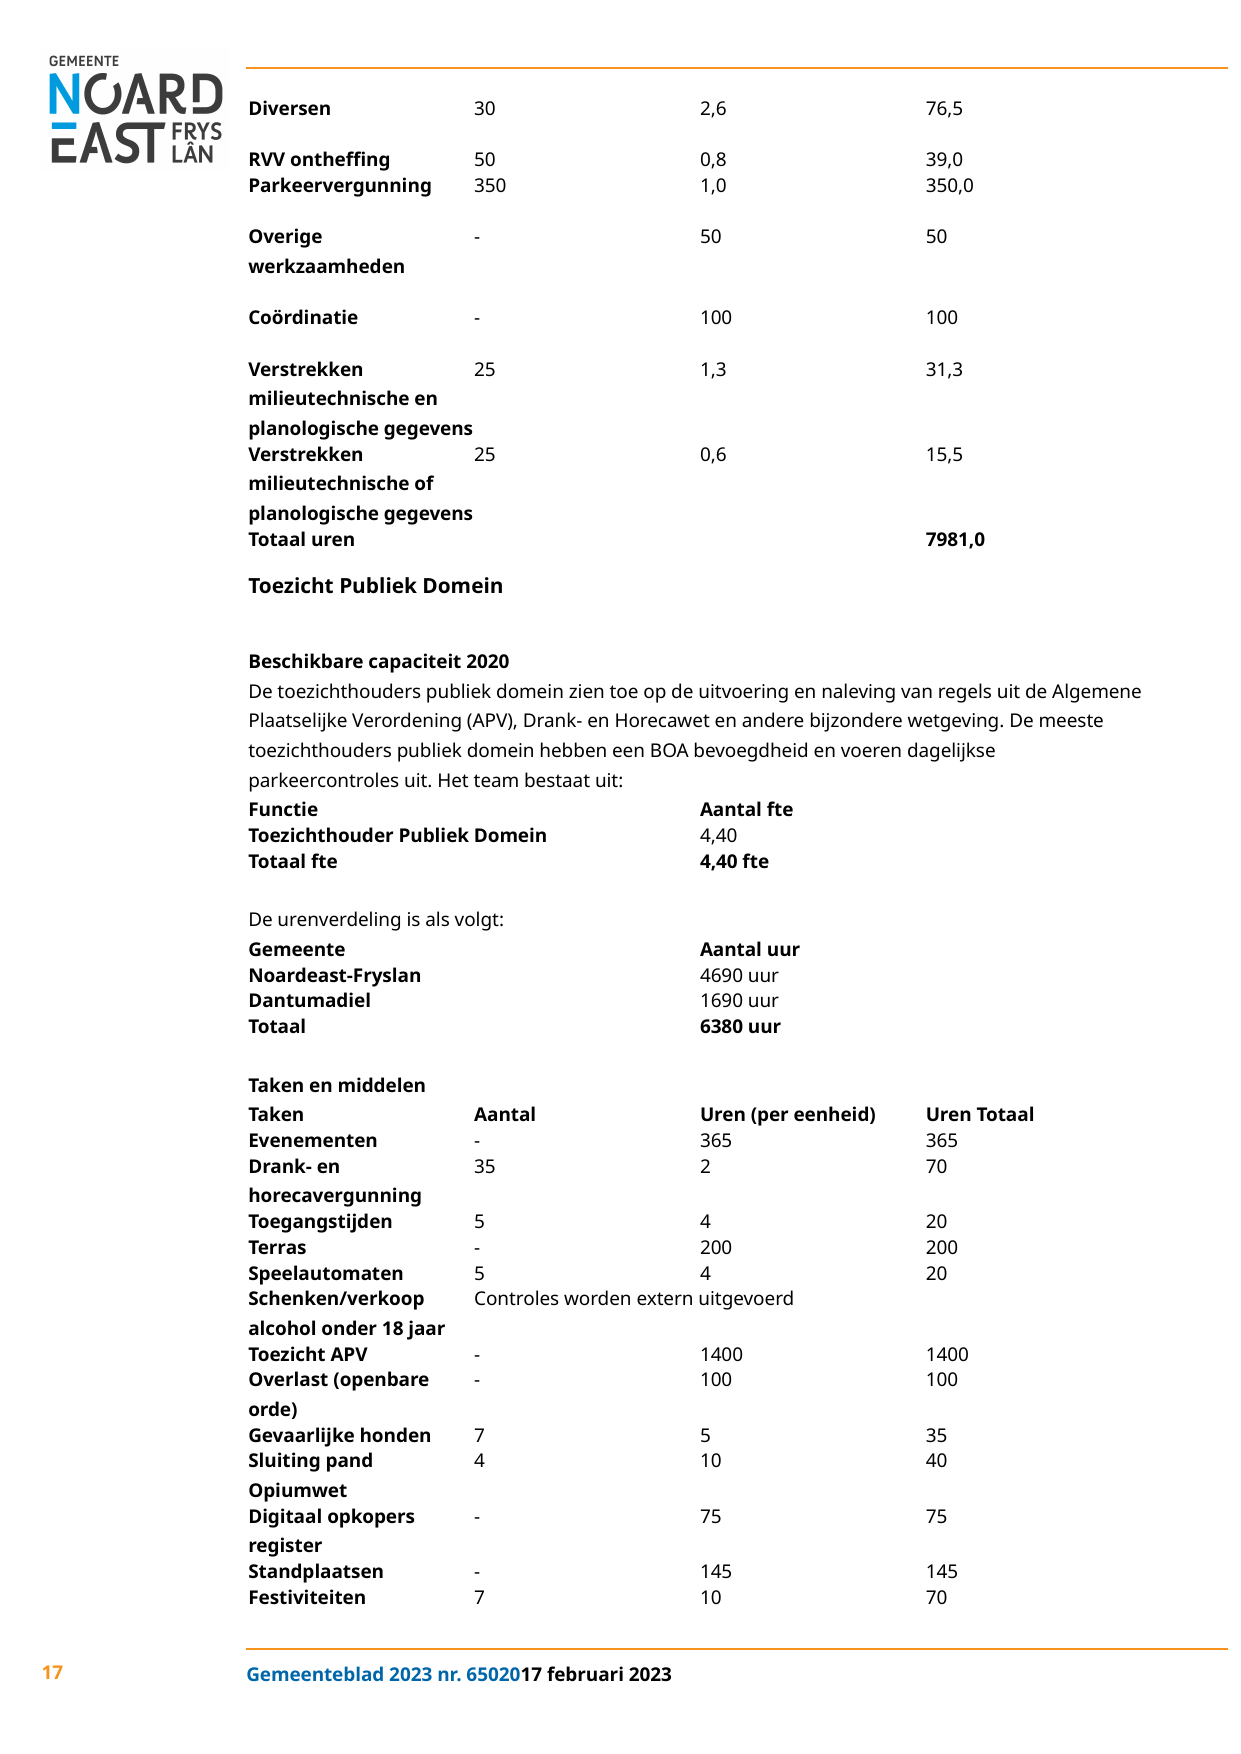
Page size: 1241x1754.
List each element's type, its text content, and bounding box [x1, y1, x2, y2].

table_header Aantal fte [700, 796, 1152, 822]
table_cell 1690 uur [700, 988, 1152, 1013]
table_cell 75 [926, 1503, 1152, 1558]
table_cell 10 [700, 1584, 926, 1610]
table_cell 7981,0 [926, 526, 1152, 551]
table_cell Sluiting pand Opiumwet [248, 1448, 474, 1503]
table_cell - [474, 1367, 700, 1422]
table_cell - [474, 224, 700, 279]
table_cell 25 [474, 356, 700, 441]
table_cell [474, 330, 700, 356]
table_cell 1400 [700, 1341, 926, 1367]
table_cell 0,6 [700, 441, 926, 526]
table_cell 31,3 [926, 356, 1152, 441]
table_cell Standplaatsen [248, 1558, 474, 1584]
table_cell 35 [474, 1153, 700, 1208]
table_cell [248, 198, 474, 223]
table_cell Diversen [248, 95, 474, 121]
table_header Taken [248, 1102, 474, 1127]
table_cell 15,5 [926, 441, 1152, 526]
table_cell 76,5 [926, 95, 1152, 121]
table_cell 100 [700, 1367, 926, 1422]
table_cell 30 [474, 95, 700, 121]
table_cell 100 [926, 305, 1152, 330]
table_cell [248, 330, 474, 356]
table_cell [248, 279, 474, 304]
table_cell 365 [926, 1127, 1152, 1153]
table_cell 35 [926, 1422, 1152, 1448]
table_cell 75 [700, 1503, 926, 1558]
table_cell Evenementen [248, 1127, 474, 1153]
table_cell 39,0 [926, 146, 1152, 172]
table_cell Dantumadiel [248, 988, 700, 1013]
table_cell Overige werkzaamheden [248, 224, 474, 279]
table_cell 10 [700, 1448, 926, 1503]
table_cell [474, 198, 700, 223]
table_header Functie [248, 796, 700, 822]
table_cell 5 [474, 1260, 700, 1286]
table_cell 4690 uur [700, 962, 1152, 988]
table_cell [700, 330, 926, 356]
table_cell 145 [926, 1558, 1152, 1584]
picture [41, 47, 231, 172]
table_header Uren Totaal [926, 1102, 1152, 1127]
text Taken en middelen [248, 1072, 1152, 1098]
table_cell 200 [926, 1234, 1152, 1260]
table_cell Toezichthouder Publiek Domein [248, 822, 700, 848]
table_cell - [474, 305, 700, 330]
table_cell RVV ontheffing [248, 146, 474, 172]
table_cell 5 [700, 1422, 926, 1448]
table_header Uren (per eenheid) [700, 1102, 926, 1127]
table_cell Digitaal opkopers register [248, 1503, 474, 1558]
table_cell 145 [700, 1558, 926, 1584]
table_cell Speelautomaten [248, 1260, 474, 1286]
table_cell 100 [700, 305, 926, 330]
table_cell 50 [474, 146, 700, 172]
table_cell 200 [700, 1234, 926, 1260]
table_cell Noardeast-Fryslan [248, 962, 700, 988]
table_cell 100 [926, 1367, 1152, 1422]
table_cell 365 [700, 1127, 926, 1153]
table_header Gemeente [248, 936, 700, 962]
table_cell - [474, 1503, 700, 1558]
table_cell - [474, 1127, 700, 1153]
table_cell 4 [700, 1208, 926, 1234]
table_cell Totaal [248, 1013, 700, 1039]
table_cell Overlast (openbare orde) [248, 1367, 474, 1422]
table_cell [700, 121, 926, 146]
table_cell Toegangstijden [248, 1208, 474, 1234]
table_cell [700, 198, 926, 223]
table_cell [700, 279, 926, 304]
table_cell 350 [474, 172, 700, 198]
table_cell 50 [700, 224, 926, 279]
text De toezichthouders publiek domein zien toe op de uitvoering en naleving van regels uit de Algemene Plaatselijke Verordening (APV), Drank- en Horecawet en andere bijzondere wetgeving. De meeste toezichthouders publiek domein hebben een BOA bevoegdheid en voeren dagelijkse parkeercontroles uit. Het team bestaat uit: [248, 678, 1152, 792]
table_cell 5 [474, 1208, 700, 1234]
table_cell 2,6 [700, 95, 926, 121]
table_cell - [474, 1558, 700, 1584]
table_cell Totaal fte [248, 848, 700, 874]
table_cell Terras [248, 1234, 474, 1260]
table_cell 0,8 [700, 146, 926, 172]
text De urenverdeling is als volgt: [248, 906, 1152, 932]
table_cell 70 [926, 1153, 1152, 1208]
table_cell Festiviteiten [248, 1584, 474, 1610]
table_cell 7 [474, 1422, 700, 1448]
table_cell 25 [474, 441, 700, 526]
table_cell 4 [474, 1448, 700, 1503]
table_cell Controles worden extern uitgevoerd [474, 1286, 1152, 1341]
table_cell 1400 [926, 1341, 1152, 1367]
table_cell 6380 uur [700, 1013, 1152, 1039]
table_cell 70 [926, 1584, 1152, 1610]
table_cell 2 [700, 1153, 926, 1208]
table_cell Drank- en horecavergunning [248, 1153, 474, 1208]
table_cell Totaal uren [248, 526, 926, 551]
table_cell 40 [926, 1448, 1152, 1503]
table_cell Toezicht APV [248, 1341, 474, 1367]
table_header Aantal uur [700, 936, 1152, 962]
table_cell Gevaarlijke honden [248, 1422, 474, 1448]
table_cell - [474, 1341, 700, 1367]
table_cell 1,0 [700, 172, 926, 198]
table_cell [926, 279, 1152, 304]
table_cell 4,40 fte [700, 848, 1152, 874]
text Toezicht Publiek Domein [248, 571, 1152, 599]
table_cell Verstrekken milieutechnische of planologische gegevens [248, 441, 474, 526]
table_cell 4,40 [700, 822, 1152, 848]
table_cell Verstrekken milieutechnische en planologische gegevens [248, 356, 474, 441]
table_cell 350,0 [926, 172, 1152, 198]
table_cell [926, 121, 1152, 146]
table_cell 50 [926, 224, 1152, 279]
table_cell [474, 121, 700, 146]
table_header Aantal [474, 1102, 700, 1127]
table_cell - [474, 1234, 700, 1260]
table_cell 7 [474, 1584, 700, 1610]
table_cell [474, 279, 700, 304]
table_cell 1,3 [700, 356, 926, 441]
table_cell Coördinatie [248, 305, 474, 330]
table_cell [248, 121, 474, 146]
table_cell Schenken/verkoop alcohol onder 18 jaar [248, 1286, 474, 1341]
table_cell 20 [926, 1260, 1152, 1286]
table_cell 4 [700, 1260, 926, 1286]
text Beschikbare capaciteit 2020 [248, 648, 1152, 674]
table_cell Parkeervergunning [248, 172, 474, 198]
table_cell [926, 330, 1152, 356]
table_cell 20 [926, 1208, 1152, 1234]
table_cell [926, 198, 1152, 223]
